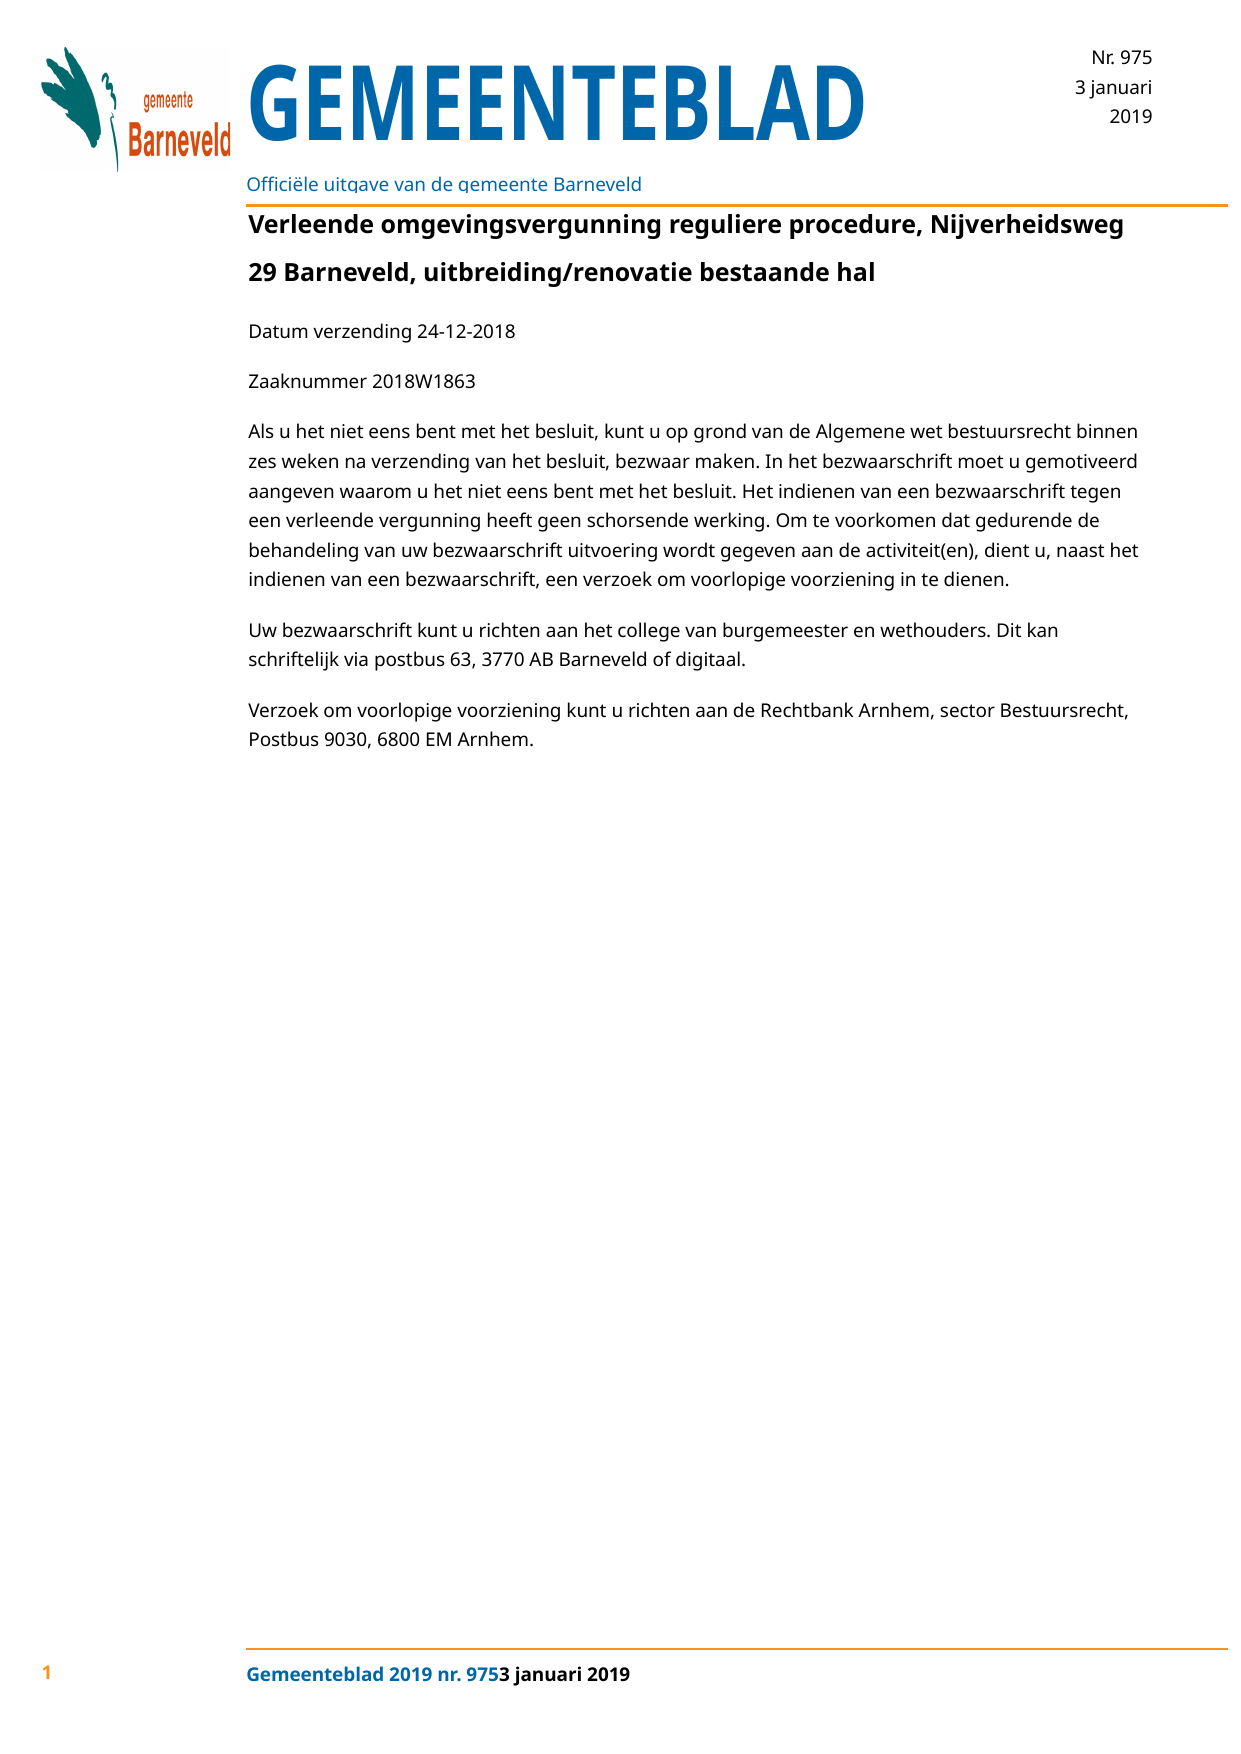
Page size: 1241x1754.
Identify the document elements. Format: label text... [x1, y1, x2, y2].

text Als u het niet eens bent met het besluit, kunt u op grond van de Algemene wet bestuursrecht binnen zes weken na verzending van het besluit, bezwaar maken. In het bezwaarschrift moet u gemotiveerd aangeven waarom u het niet eens bent met het besluit. Het indienen van een bezwaarschrift tegen een verleende vergunning heeft geen schorsende werking. Om te voorkomen dat gedurende de behandeling van uw bezwaarschrift uitvoering wordt gegeven aan de activiteit(en), dient u, naast het indienen van een bezwaarschrift, een verzoek om voorlopige voorziening in te dienen. [248, 419, 1152, 592]
text Uw bezwaarschrift kunt u richten aan het college van burgemeester en wethouders. Dit kan schriftelijk via postbus 63, 3770 AB Barneveld of digitaal. [248, 617, 1152, 672]
text Verleende omgevingsvergunning reguliere procedure, Nijverheidsweg 29 Barneveld, uitbreiding/renovatie bestaande hal [248, 207, 1152, 288]
picture [41, 47, 231, 172]
text Datum verzending 24-12-2018 [248, 318, 1152, 344]
text Verzoek om voorlopige voorziening kunt u richten aan de Rechtbank Arnhem, sector Bestuursrecht, Postbus 9030, 6800 EM Arnhem. [248, 697, 1152, 752]
text Zaaknummer 2018W1863 [248, 368, 1152, 394]
